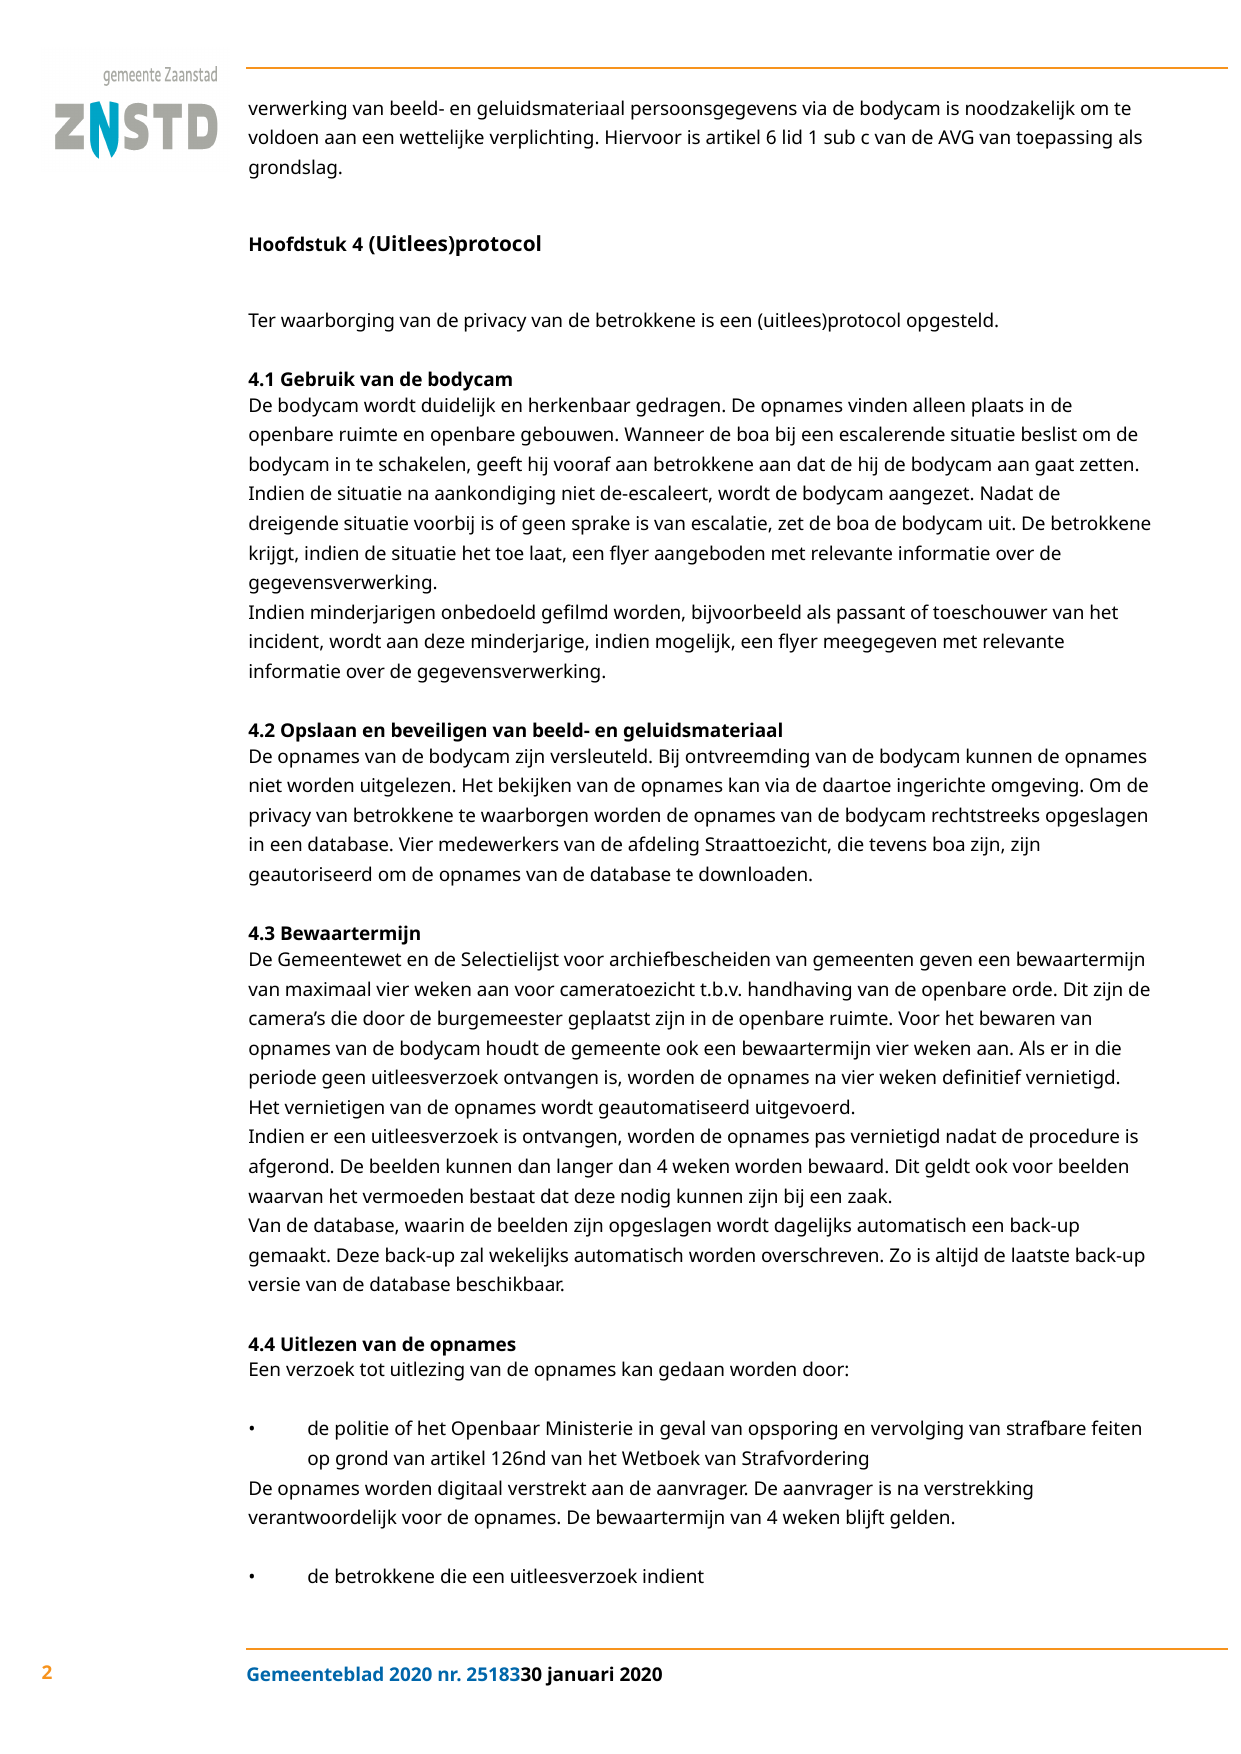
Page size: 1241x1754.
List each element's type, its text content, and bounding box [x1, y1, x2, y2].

text Een verzoek tot uitlezing van de opnames kan gedaan worden door: [248, 1356, 1152, 1382]
text Indien minderjarigen onbedoeld gefilmd worden, bijvoorbeeld als passant of toeschouwer van het incident, wordt aan deze minderjarige, indien mogelijk, een flyer meegegeven met relevante informatie over de gegevensverwerking. [248, 599, 1152, 684]
picture [41, 47, 231, 172]
list de politie of het Openbaar Ministerie in geval van opsporing en vervolging van strafbare feiten op grond van artikel 126nd van het Wetboek van Strafvordering [248, 1416, 1152, 1471]
list de betrokkene die een uitleesverzoek indient [248, 1563, 1152, 1589]
text Indien er een uitleesverzoek is ontvangen, worden de opnames pas vernietigd nadat de procedure is afgerond. De beelden kunnen dan langer dan 4 weken worden bewaard. Dit geldt ook voor beelden waarvan het vermoeden bestaat dat deze nodig kunnen zijn bij een zaak. [248, 1124, 1152, 1208]
text Van de database, waarin de beelden zijn opgeslagen wordt dagelijks automatisch een back-up gemaakt. Deze back-up zal wekelijks automatisch worden overschreven. Zo is altijd de laatste back-up versie van de database beschikbaar. [248, 1212, 1152, 1297]
text verwerking van beeld- en geluidsmateriaal persoonsgegevens via de bodycam is noodzakelijk om te voldoen aan een wettelijke verplichting. Hiervoor is artikel 6 lid 1 sub c van de AVG van toepassing als grondslag. [248, 95, 1152, 180]
text Hoofdstuk 4 (Uitlees)protocol [248, 229, 1152, 258]
text De Gemeentewet en de Selectielijst voor archiefbescheiden van gemeenten geven een bewaartermijn van maximaal vier weken aan voor cameratoezicht t.b.v. handhaving van de openbare orde. Dit zijn de camera’s die door de burgemeester geplaatst zijn in de openbare ruimte. Voor het bewaren van opnames van de bodycam houdt de gemeente ook een bewaartermijn vier weken aan. Als er in die periode geen uitleesverzoek ontvangen is, worden de opnames na vier weken definitief vernietigd. Het vernietigen van de opnames wordt geautomatiseerd uitgevoerd. [248, 946, 1152, 1120]
text 4.3 Bewaartermijn [248, 920, 1152, 946]
text 4.2 Opslaan en beveiligen van beeld- en geluidsmateriaal [248, 717, 1152, 743]
text De opnames van de bodycam zijn versleuteld. Bij ontvreemding van de bodycam kunnen de opnames niet worden uitgelezen. Het bekijken van de opnames kan via de daartoe ingerichte omgeving. Om de privacy van betrokkene te waarborgen worden de opnames van de bodycam rechtstreeks opgeslagen in een database. Vier medewerkers van de afdeling Straattoezicht, die tevens boa zijn, zijn geautoriseerd om de opnames van de database te downloaden. [248, 743, 1152, 887]
text Ter waarborging van de privacy van de betrokkene is een (uitlees)protocol opgesteld. [248, 307, 1152, 333]
text De opnames worden digitaal verstrekt aan de aanvrager. De aanvrager is na verstrekking verantwoordelijk voor de opnames. De bewaartermijn van 4 weken blijft gelden. [248, 1475, 1152, 1530]
text De bodycam wordt duidelijk en herkenbaar gedragen. De opnames vinden alleen plaats in de openbare ruimte en openbare gebouwen. Wanneer de boa bij een escalerende situatie beslist om de bodycam in te schakelen, geeft hij vooraf aan betrokkene aan dat de hij de bodycam aan gaat zetten. Indien de situatie na aankondiging niet de-escaleert, wordt de bodycam aangezet. Nadat de dreigende situatie voorbij is of geen sprake is van escalatie, zet de boa de bodycam uit. De betrokkene krijgt, indien de situatie het toe laat, een flyer aangeboden met relevante informatie over de gegevensverwerking. [248, 392, 1152, 595]
text 4.1 Gebruik van de bodycam [248, 366, 1152, 392]
text 4.4 Uitlezen van de opnames [248, 1331, 1152, 1356]
